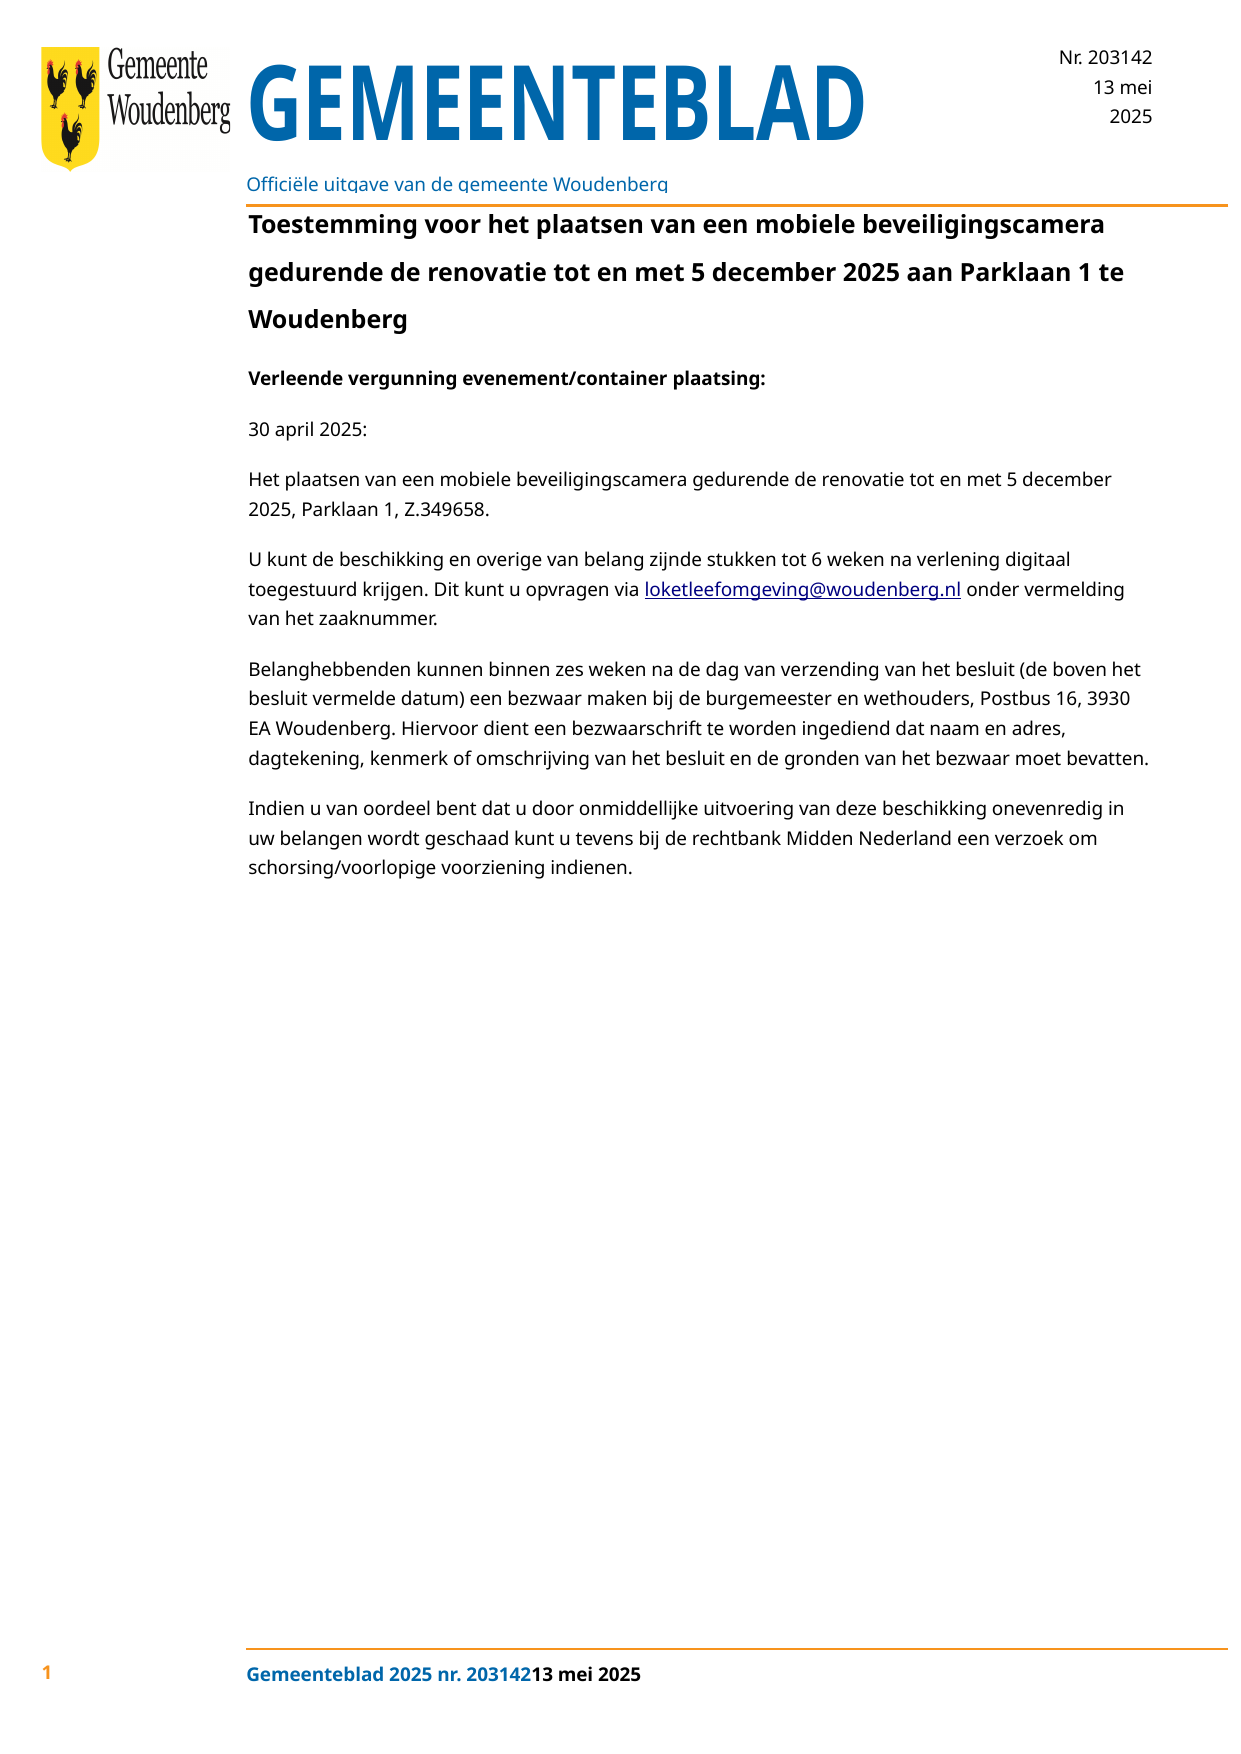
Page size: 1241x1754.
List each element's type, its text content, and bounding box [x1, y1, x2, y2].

text Het plaatsen van een mobiele beveiligingscamera gedurende de renovatie tot en met 5 december 2025, Parklaan 1, Z.349658. [248, 466, 1152, 522]
text U kunt de beschikking en overige van belang zijnde stukken tot 6 weken na verlening digitaal toegestuurd krijgen. Dit kunt u opvragen via loketleefomgeving@woudenberg.nl onder vermelding van het zaaknummer. [248, 546, 1152, 631]
text Toestemming voor het plaatsen van een mobiele beveiligingscamera gedurende de renovatie tot en met 5 december 2025 aan Parklaan 1 te Woudenberg [248, 207, 1152, 336]
text Verleende vergunning evenement/container plaatsing: [248, 366, 1152, 391]
text 30 april 2025: [248, 416, 1152, 442]
text Belanghebbenden kunnen binnen zes weken na de dag van verzending van het besluit (de boven het besluit vermelde datum) een bezwaar maken bij de burgemeester en wethouders, Postbus 16, 3930 EA Woudenberg. Hiervoor dient een bezwaarschrift te worden ingediend dat naam en adres, dagtekening, kenmerk of omschrijving van het besluit en de gronden van het bezwaar moet bevatten. [248, 656, 1152, 770]
text Indien u van oordeel bent dat u door onmiddellijke uitvoering van deze beschikking onevenredig in uw belangen wordt geschaad kunt u tevens bij de rechtbank Midden Nederland een verzoek om schorsing/voorlopige voorziening indienen. [248, 795, 1152, 880]
picture [41, 47, 231, 172]
